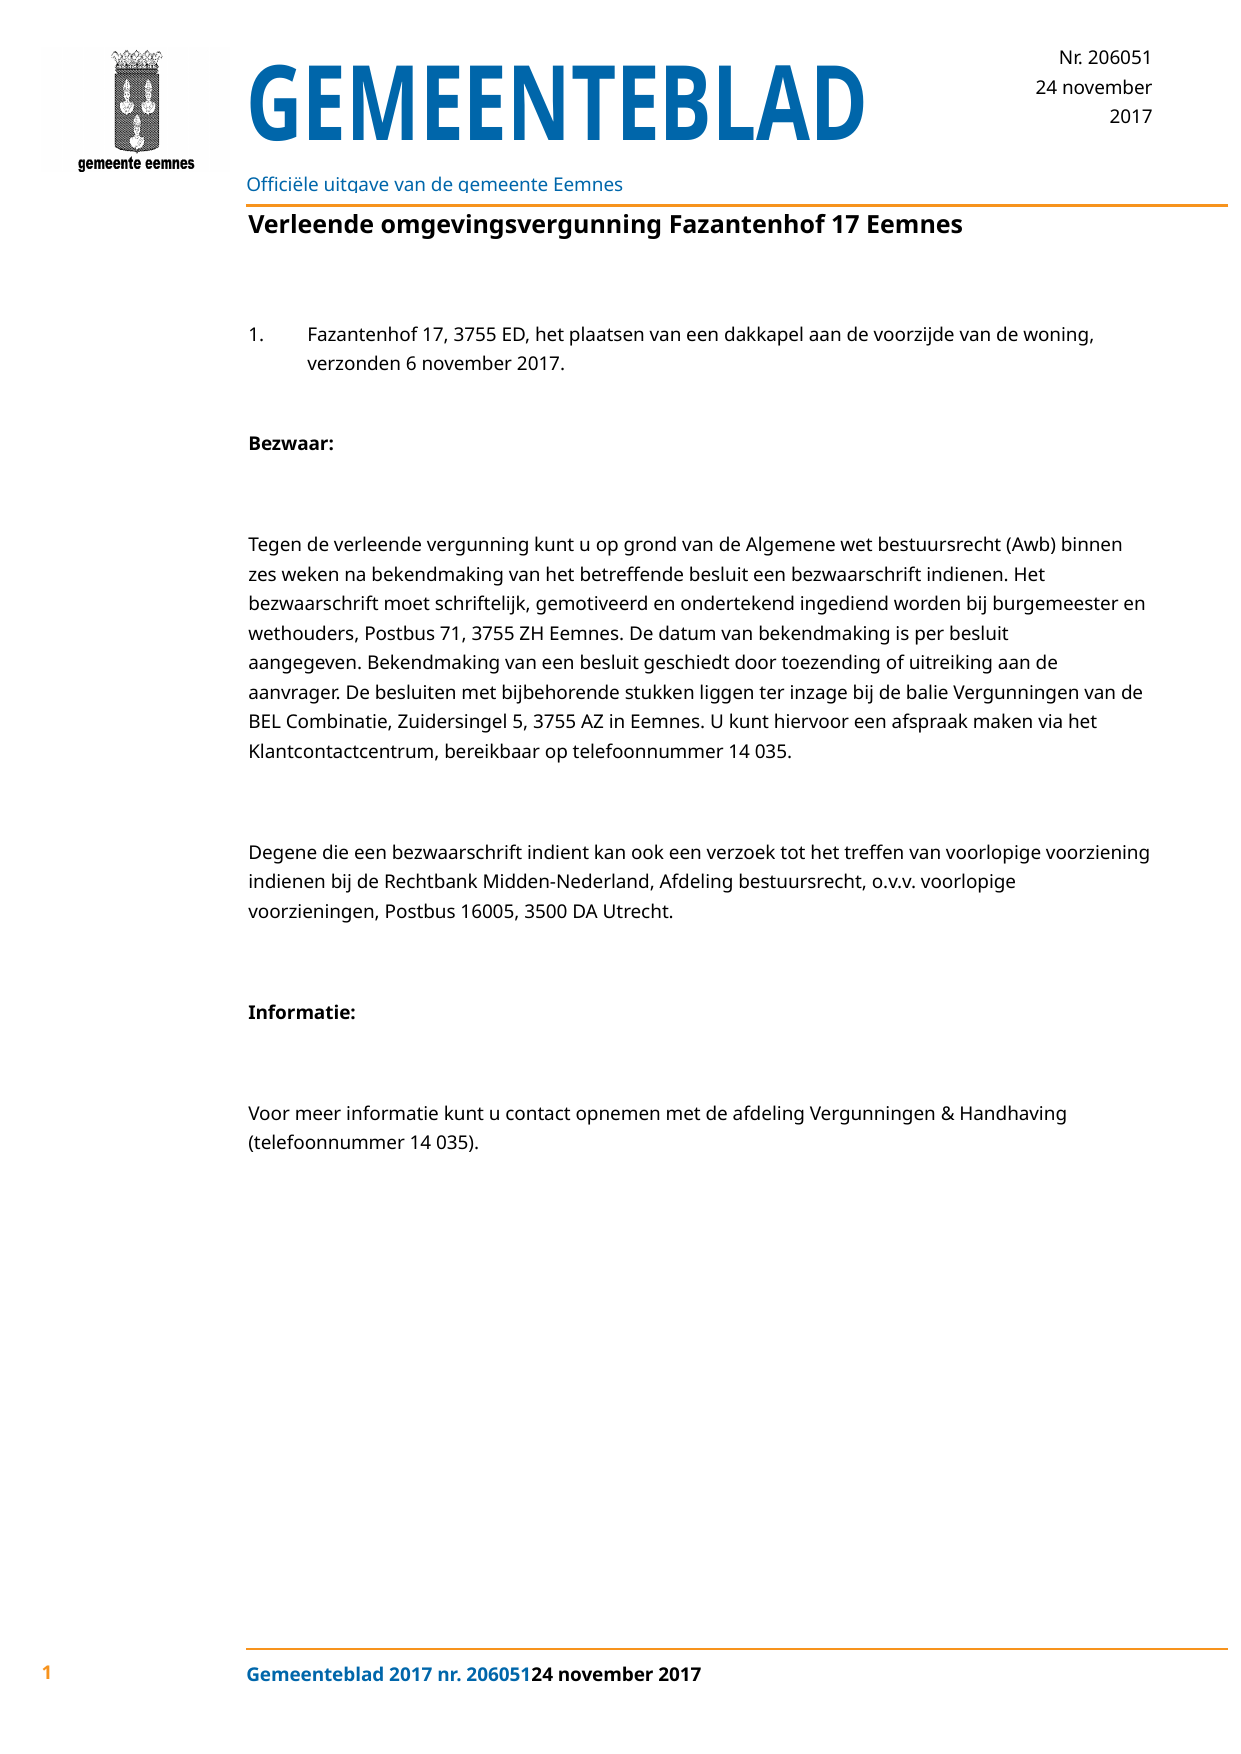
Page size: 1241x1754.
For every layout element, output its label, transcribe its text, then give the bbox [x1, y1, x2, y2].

text Tegen de verleende vergunning kunt u op grond van de Algemene wet bestuursrecht (Awb) binnen zes weken na bekendmaking van het betreffende besluit een bezwaarschrift indienen. Het bezwaarschrift moet schriftelijk, gemotiveerd en ondertekend ingediend worden bij burgemeester en wethouders, Postbus 71, 3755 ZH Eemnes. De datum van bekendmaking is per besluit aangegeven. Bekendmaking van een besluit geschiedt door toezending of uitreiking aan de aanvrager. De besluiten met bijbehorende stukken liggen ter inzage bij de balie Vergunningen van de BEL Combinatie, Zuidersingel 5, 3755 AZ in Eemnes. U kunt hiervoor een afspraak maken via het Klantcontactcentrum, bereikbaar op telefoonnummer 14 035. [248, 531, 1152, 764]
text Degene die een bezwaarschrift indient kan ook een verzoek tot het treffen van voorlopige voorziening indienen bij de Rechtbank Midden-Nederland, Afdeling bestuursrecht, o.v.v. voorlopige voorzieningen, Postbus 16005, 3500 DA Utrecht. [248, 839, 1152, 924]
text Voor meer informatie kunt u contact opnemen met de afdeling Vergunningen & Handhaving (telefoonnummer 14 035). [248, 1100, 1152, 1155]
text Verleende omgevingsvergunning Fazantenhof 17 Eemnes [248, 207, 1152, 241]
text Informatie: [248, 999, 1152, 1025]
text Bezwaar: [248, 430, 1152, 456]
picture [41, 47, 231, 172]
list Fazantenhof 17, 3755 ED, het plaatsen van een dakkapel aan de voorzijde van de woning, verzonden 6 november 2017. [248, 321, 1152, 376]
